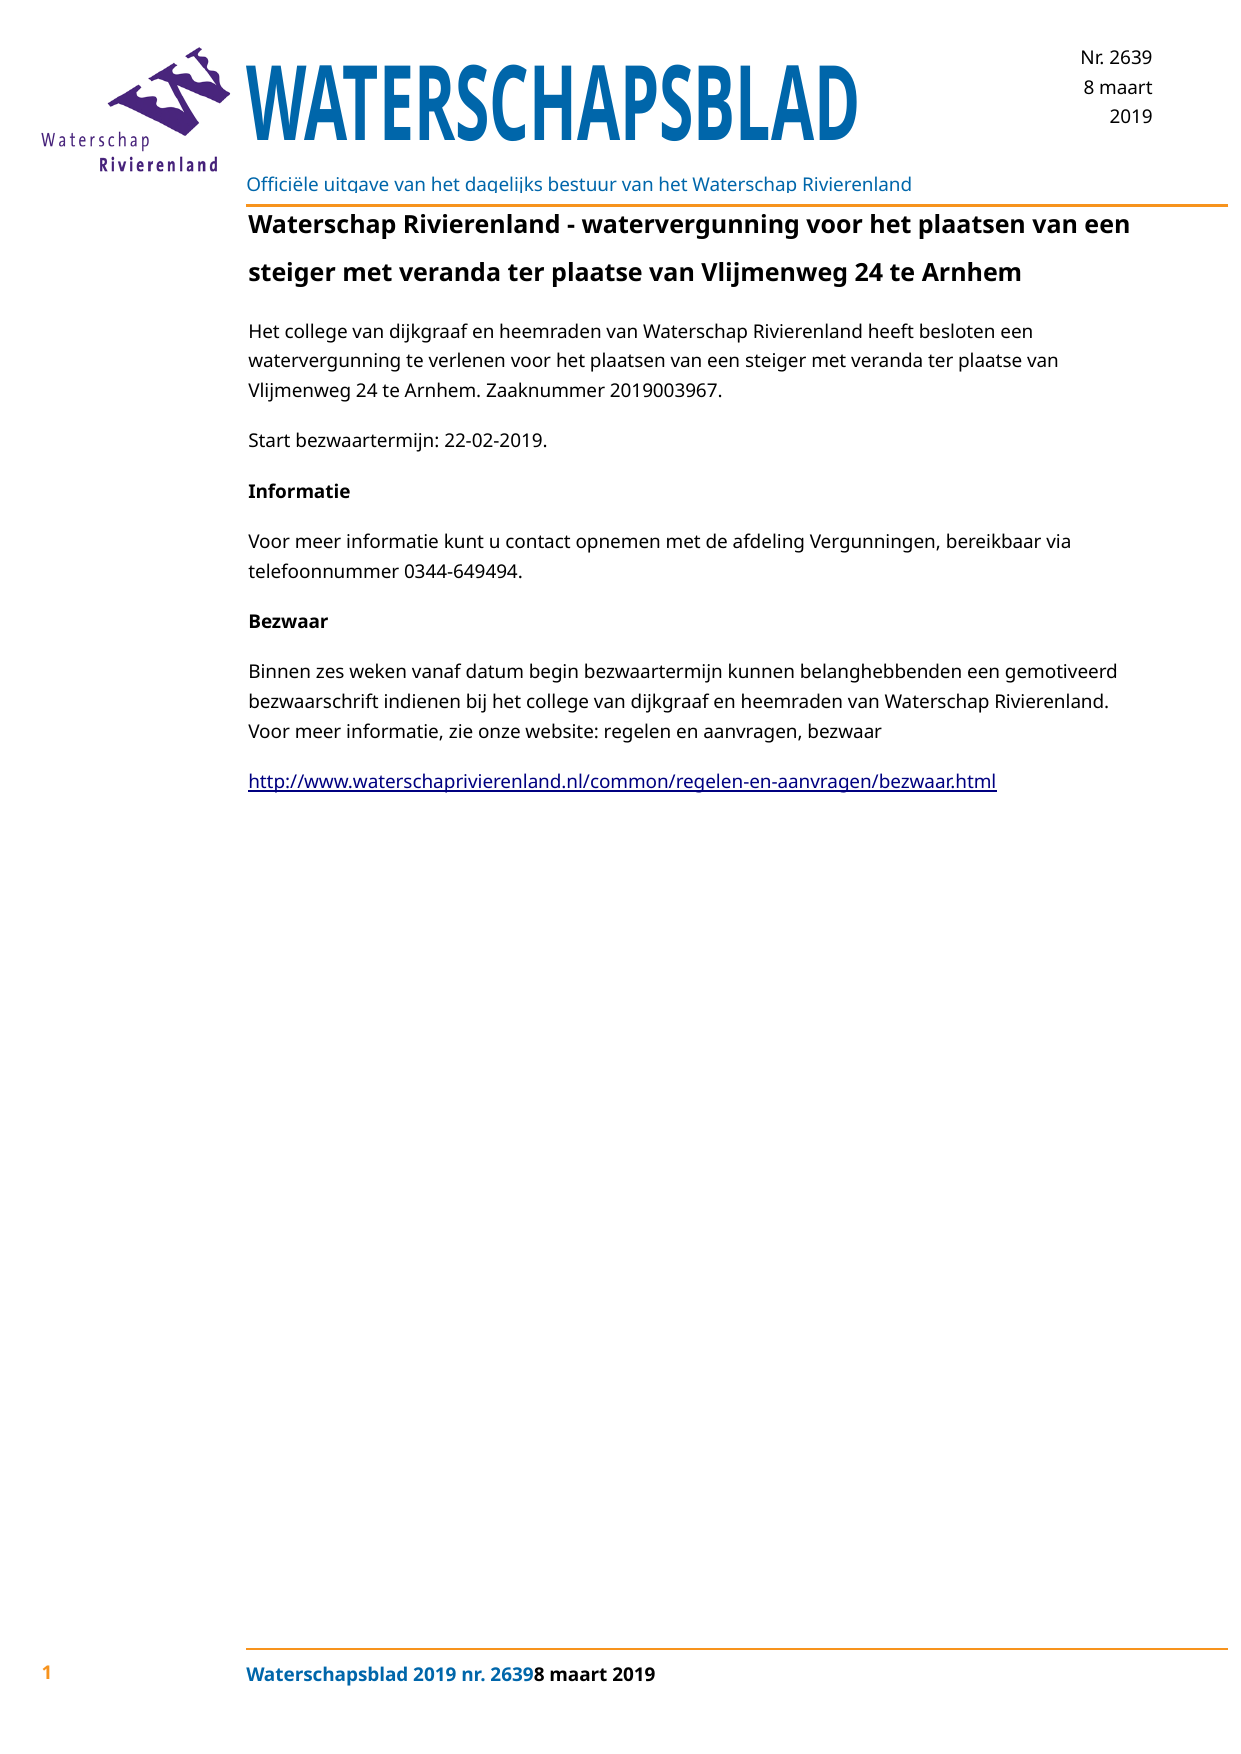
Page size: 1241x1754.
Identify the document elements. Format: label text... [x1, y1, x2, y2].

text Voor meer informatie kunt u contact opnemen met de afdeling Vergunningen, bereikbaar via telefoonnummer 0344-649494. [248, 528, 1152, 584]
text http://www.waterschaprivierenland.nl/common/regelen-en-aanvragen/bezwaar.html [248, 768, 1152, 794]
text Start bezwaartermijn: 22-02-2019. [248, 427, 1152, 453]
text Informatie [248, 478, 1152, 504]
text Het college van dijkgraaf en heemraden van Waterschap Rivierenland heeft besloten een watervergunning te verlenen voor het plaatsen van een steiger met veranda ter plaatse van Vlijmenweg 24 te Arnhem. Zaaknummer 2019003967. [248, 318, 1152, 403]
picture [41, 47, 231, 172]
text Bezwaar [248, 608, 1152, 634]
text Binnen zes weken vanaf datum begin bezwaartermijn kunnen belanghebbenden een gemotiveerd bezwaarschrift indienen bij het college van dijkgraaf en heemraden van Waterschap Rivierenland. Voor meer informatie, zie onze website: regelen en aanvragen, bezwaar [248, 659, 1152, 744]
text Waterschap Rivierenland - watervergunning voor het plaatsen van een steiger met veranda ter plaatse van Vlijmenweg 24 te Arnhem [248, 207, 1152, 288]
